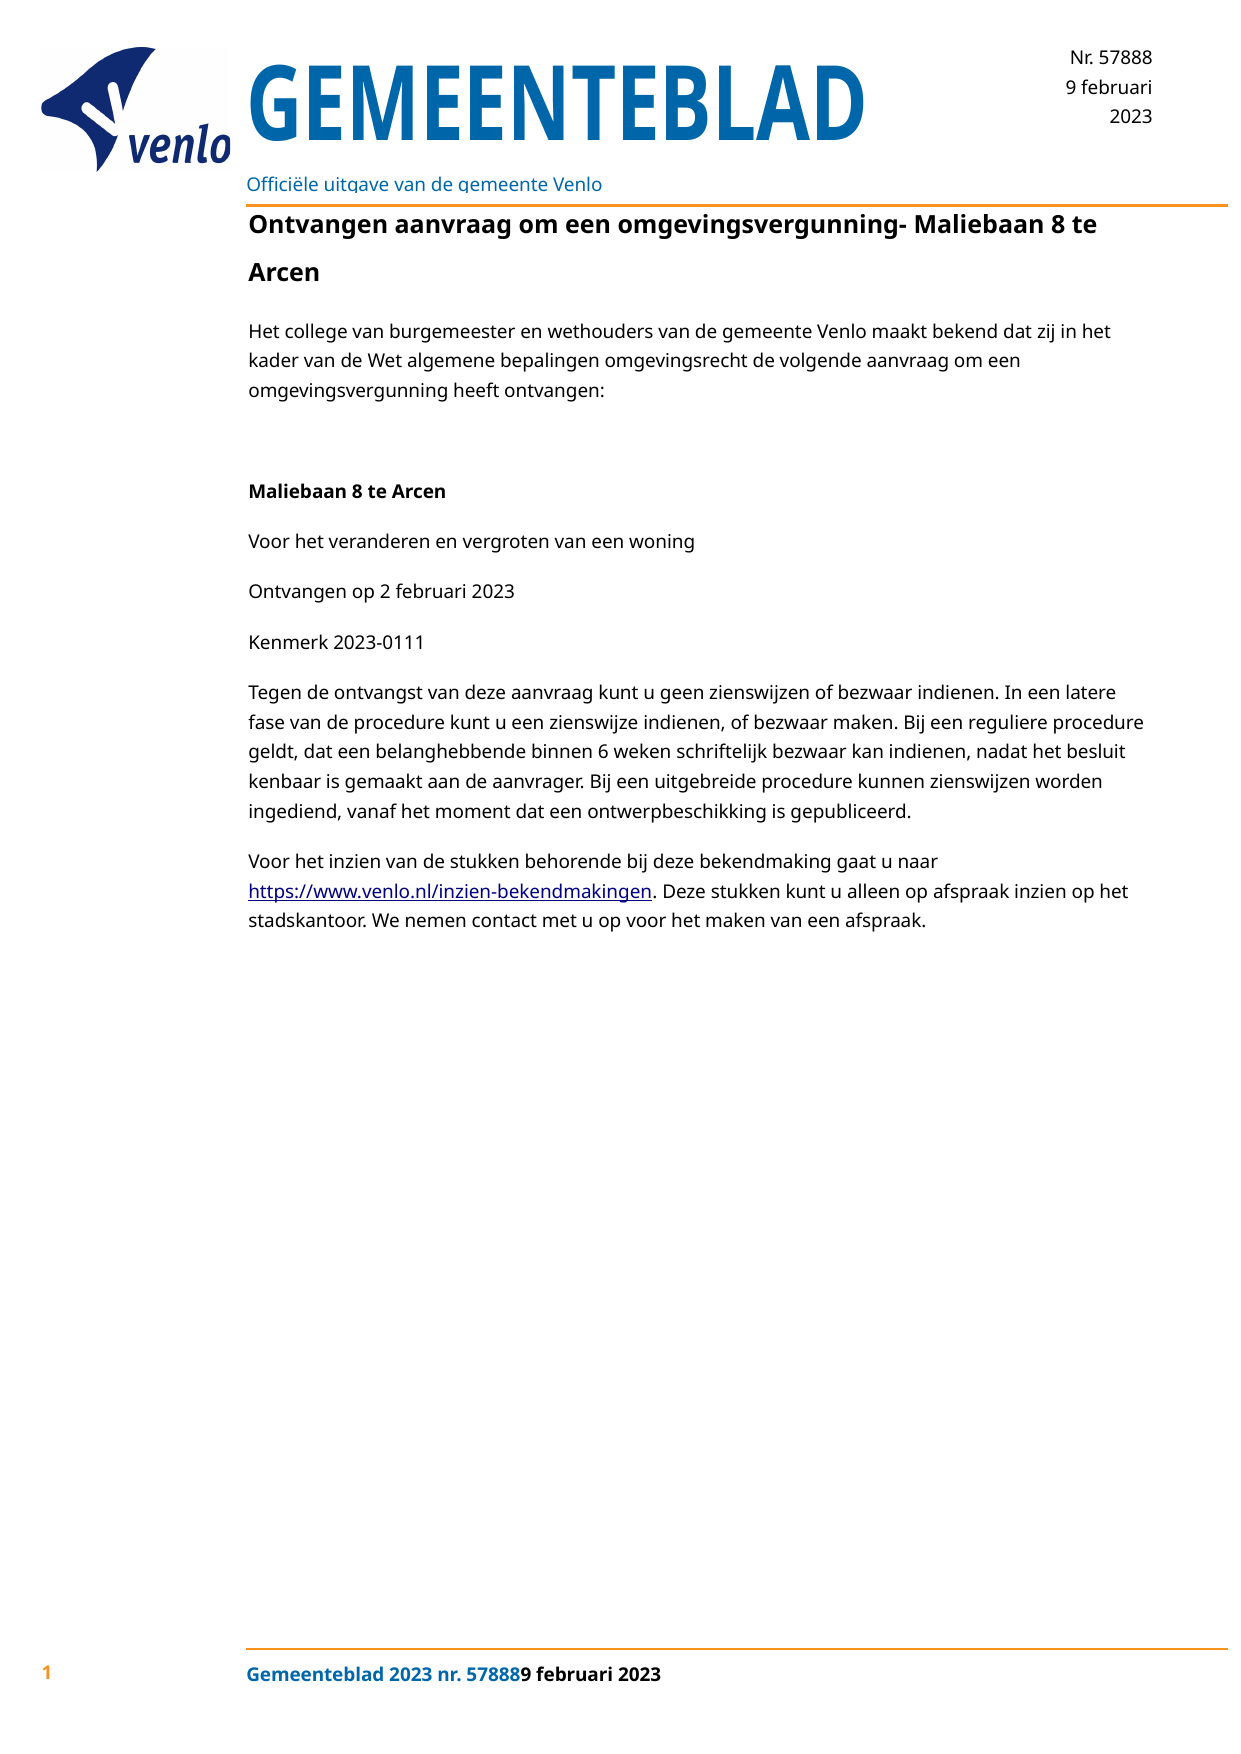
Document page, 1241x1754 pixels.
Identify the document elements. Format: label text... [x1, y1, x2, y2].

text Ontvangen aanvraag om een omgevingsvergunning- Maliebaan 8 te Arcen [248, 207, 1152, 288]
text Kenmerk 2023-0111 [248, 629, 1152, 655]
text Voor het veranderen en vergroten van een woning [248, 528, 1152, 554]
text Ontvangen op 2 februari 2023 [248, 579, 1152, 604]
text Tegen de ontvangst van deze aanvraag kunt u geen zienswijzen of bezwaar indienen. In een latere fase van de procedure kunt u een zienswijze indienen, of bezwaar maken. Bij een reguliere procedure geldt, dat een belanghebbende binnen 6 weken schriftelijk bezwaar kan indienen, nadat het besluit kenbaar is gemaakt aan de aanvrager. Bij een uitgebreide procedure kunnen zienswijzen worden ingediend, vanaf het moment dat een ontwerpbeschikking is gepubliceerd. [248, 679, 1152, 824]
text Maliebaan 8 te Arcen [248, 478, 1152, 504]
text Voor het inzien van de stukken behorende bij deze bekendmaking gaat u naar https://www.venlo.nl/inzien-bekendmakingen. Deze stukken kunt u alleen op afspraak inzien op het stadskantoor. We nemen contact met u op voor het maken van een afspraak. [248, 848, 1152, 933]
picture [41, 47, 231, 172]
text Het college van burgemeester en wethouders van de gemeente Venlo maakt bekend dat zij in het kader van de Wet algemene bepalingen omgevingsrecht de volgende aanvraag om een omgevingsvergunning heeft ontvangen: [248, 318, 1152, 403]
